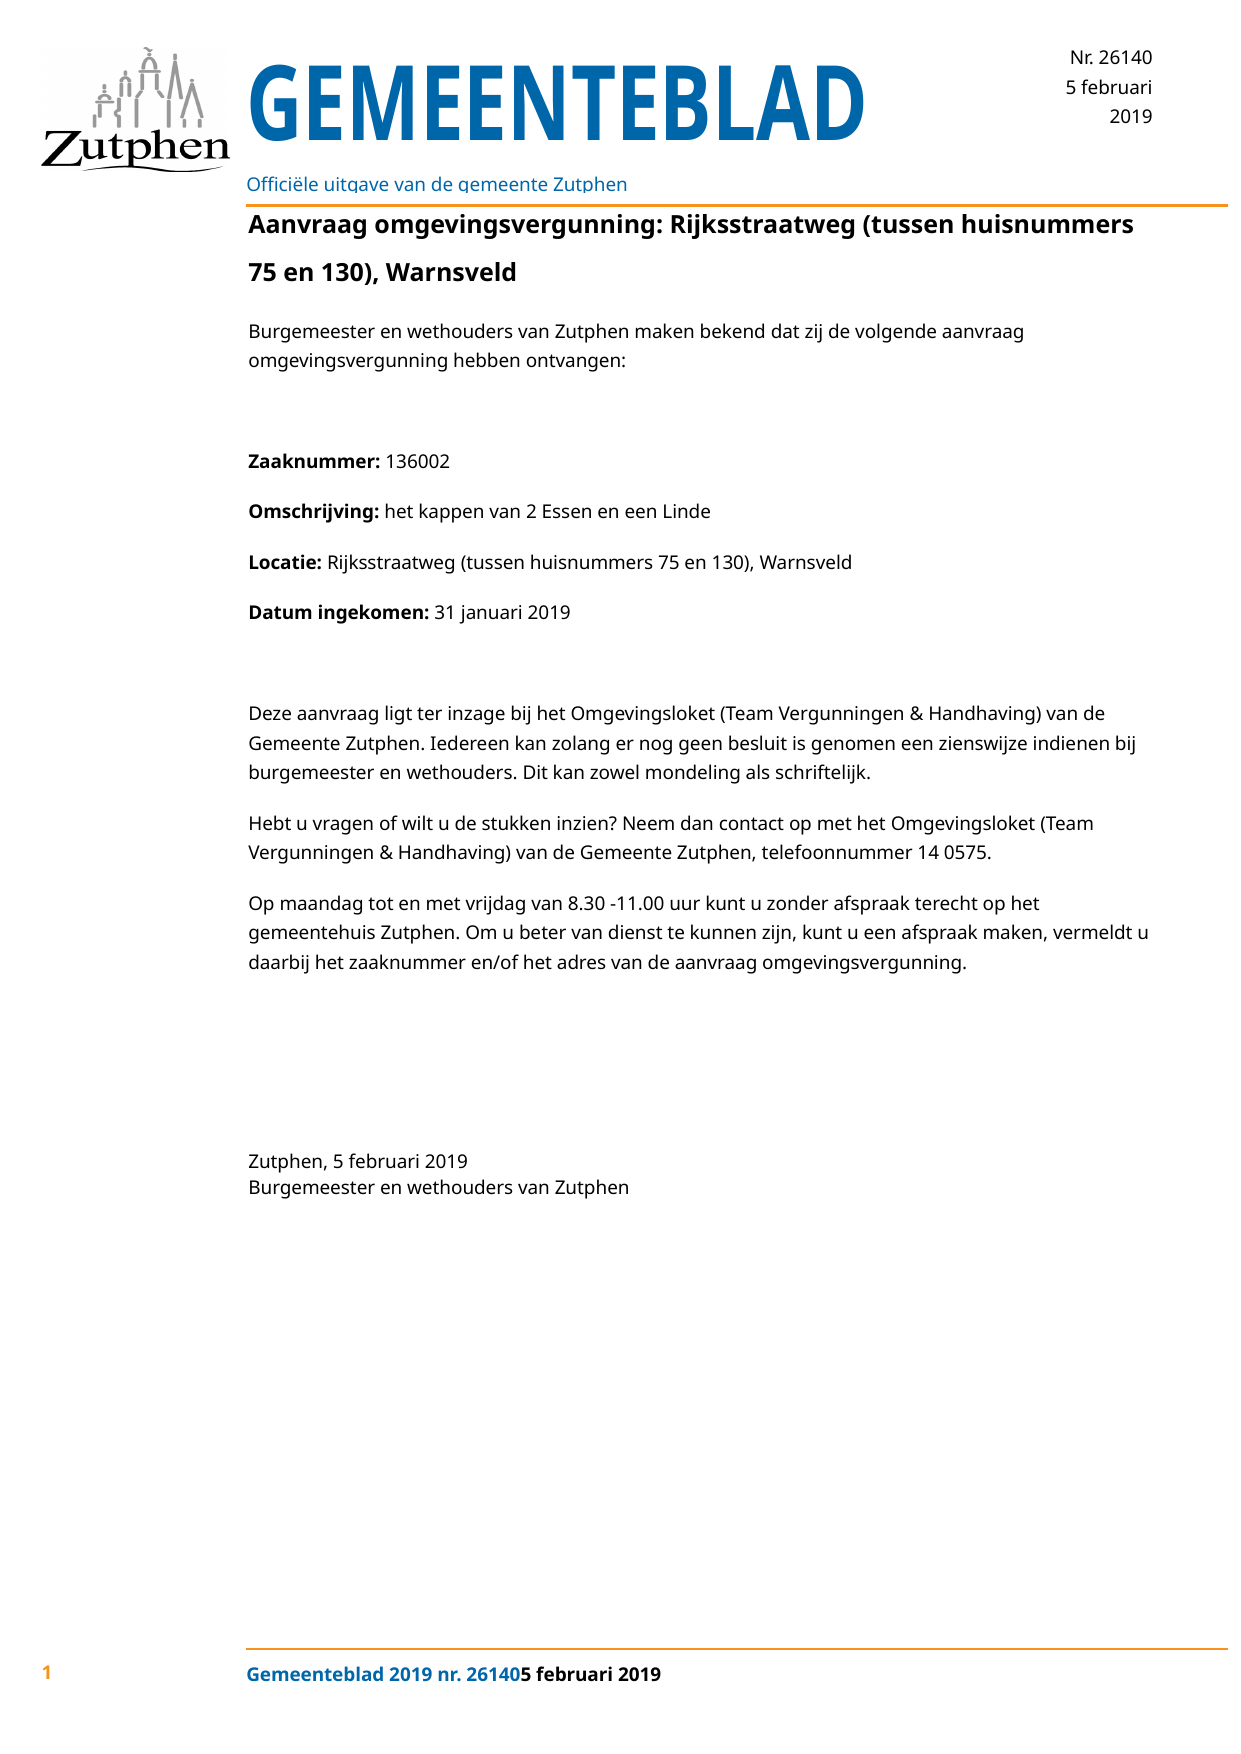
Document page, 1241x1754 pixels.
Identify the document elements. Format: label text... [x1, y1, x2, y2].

text Datum ingekomen: 31 januari 2019 [248, 599, 1152, 625]
text Deze aanvraag ligt ter inzage bij het Omgevingsloket (Team Vergunningen & Handhaving) van de Gemeente Zutphen. Iedereen kan zolang er nog geen besluit is genomen een zienswijze indienen bij burgemeester en wethouders. Dit kan zowel mondeling als schriftelijk. [248, 700, 1152, 785]
text Hebt u vragen of wilt u de stukken inzien? Neem dan contact op met het Omgevingsloket (Team Vergunningen & Handhaving) van de Gemeente Zutphen, telefoonnummer 14 0575. [248, 810, 1152, 865]
text Locatie: Rijksstraatweg (tussen huisnummers 75 en 130), Warnsveld [248, 549, 1152, 575]
text Burgemeester en wethouders van Zutphen [248, 1174, 1152, 1200]
text Op maandag tot en met vrijdag van 8.30 -11.00 uur kunt u zonder afspraak terecht op het gemeentehuis Zutphen. Om u beter van dienst te kunnen zijn, kunt u een afspraak maken, vermeldt u daarbij het zaaknummer en/of het adres van de aanvraag omgevingsvergunning. [248, 890, 1152, 975]
text Burgemeester en wethouders van Zutphen maken bekend dat zij de volgende aanvraag omgevingsvergunning hebben ontvangen: [248, 318, 1152, 373]
text Aanvraag omgevingsvergunning: Rijksstraatweg (tussen huisnummers 75 en 130), Warnsveld [248, 207, 1152, 288]
text Zutphen, 5 februari 2019 [248, 1148, 1152, 1174]
text Omschrijving: het kappen van 2 Essen en een Linde [248, 499, 1152, 524]
picture [41, 47, 231, 172]
text Zaaknummer: 136002 [248, 448, 1152, 474]
